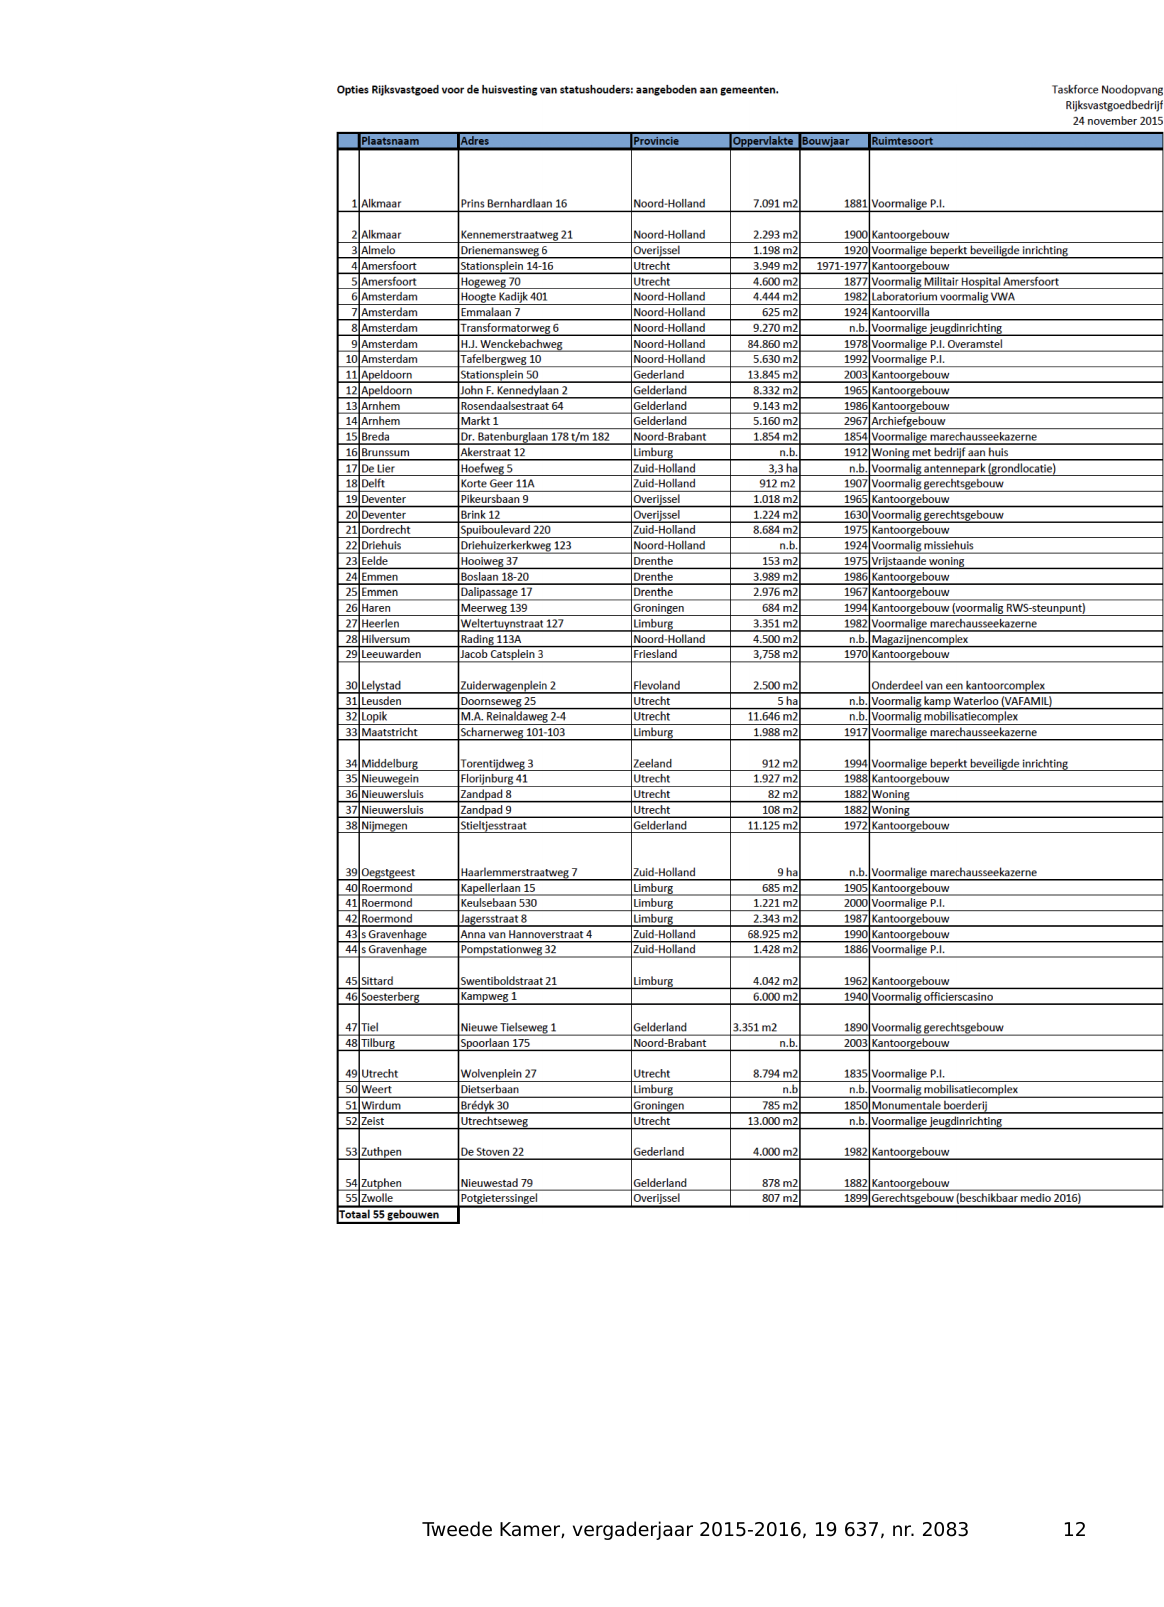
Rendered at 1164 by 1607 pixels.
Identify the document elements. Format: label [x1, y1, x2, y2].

picture [336, 84, 1164, 1224]
